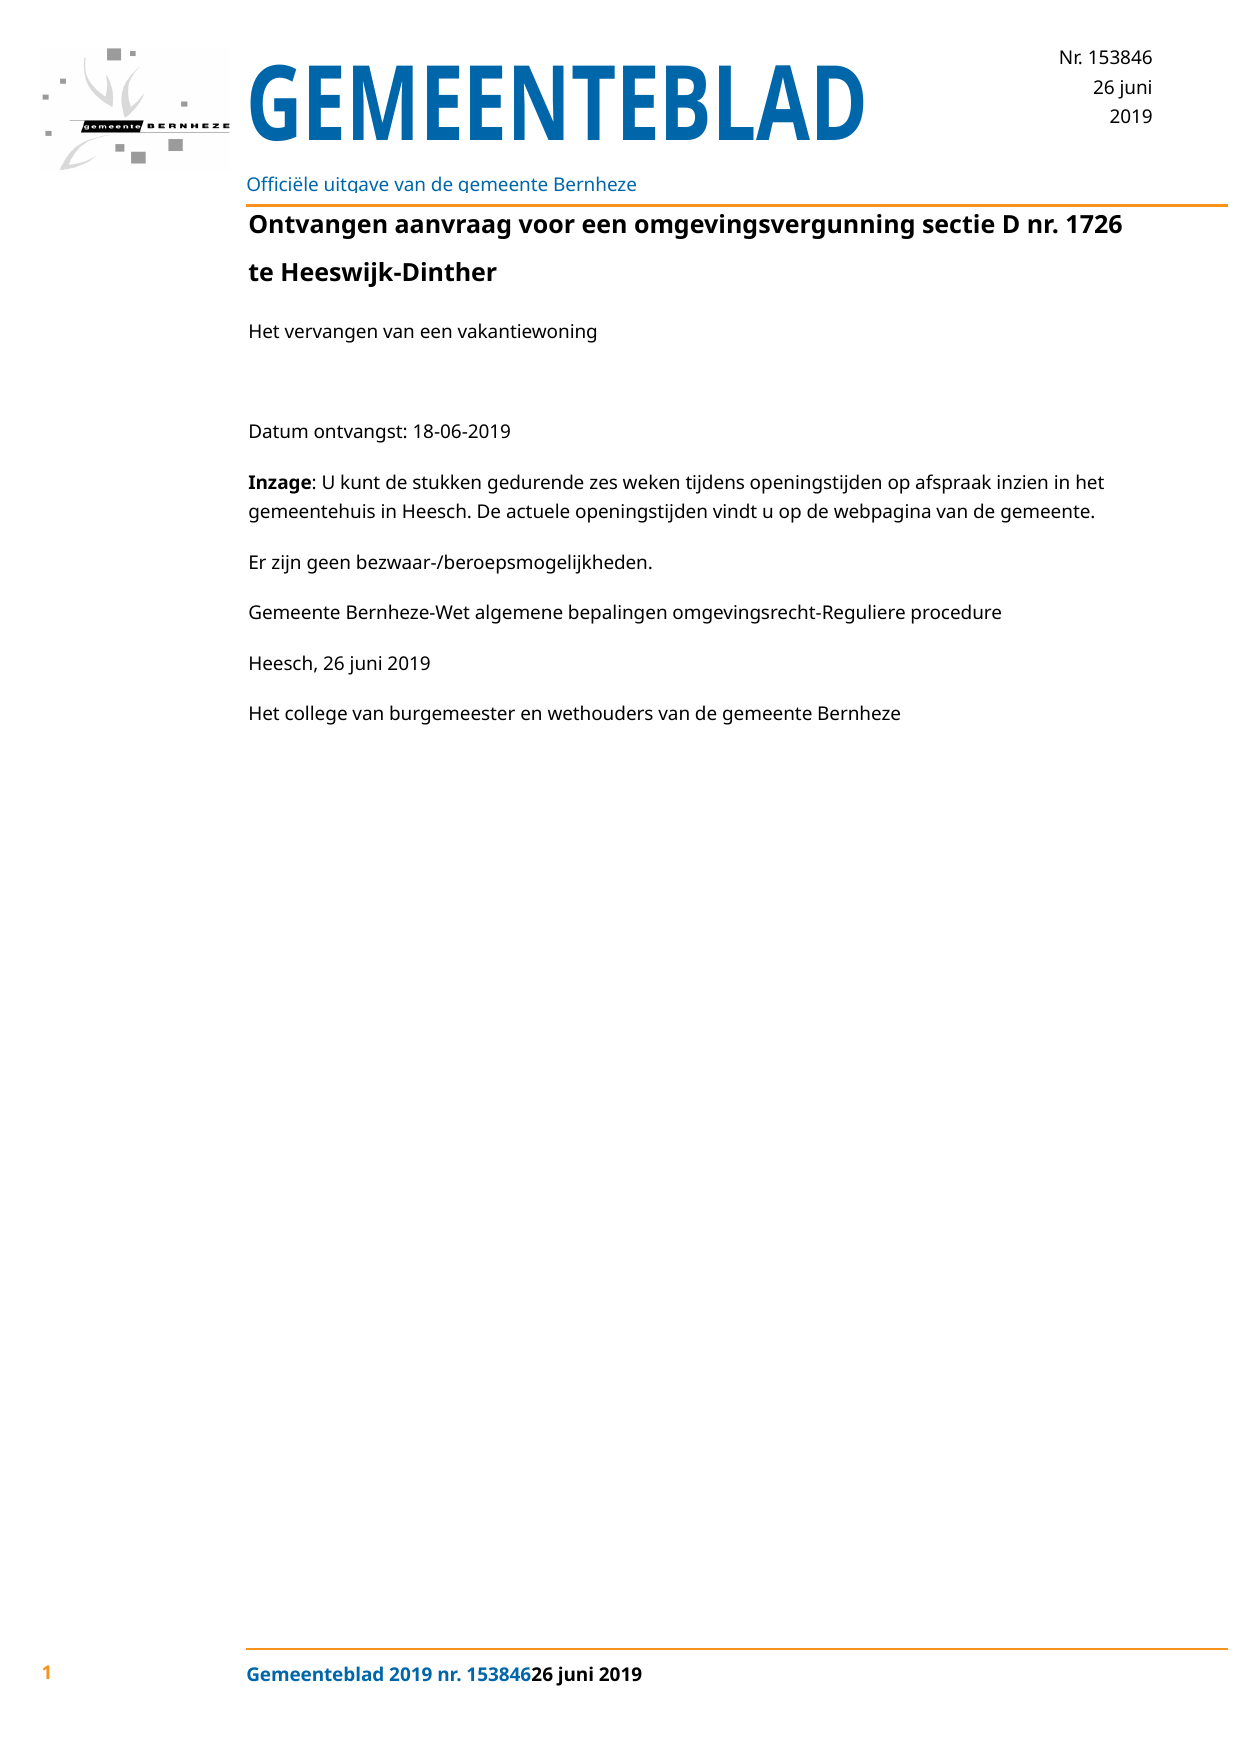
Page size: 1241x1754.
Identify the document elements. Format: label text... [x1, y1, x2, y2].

text Het college van burgemeester en wethouders van de gemeente Bernheze [248, 700, 1152, 726]
text Er zijn geen bezwaar-/beroepsmogelijkheden. [248, 549, 1152, 575]
text Heesch, 26 juni 2019 [248, 650, 1152, 676]
text Het vervangen van een vakantiewoning [248, 318, 1152, 344]
text Ontvangen aanvraag voor een omgevingsvergunning sectie D nr. 1726 te Heeswijk-Dinther [248, 207, 1152, 288]
picture [41, 47, 231, 172]
text Datum ontvangst: 18-06-2019 [248, 419, 1152, 444]
text Inzage: U kunt de stukken gedurende zes weken tijdens openingstijden op afspraak inzien in het gemeentehuis in Heesch. De actuele openingstijden vindt u op de webpagina van de gemeente. [248, 469, 1152, 524]
text Gemeente Bernheze-Wet algemene bepalingen omgevingsrecht-Reguliere procedure [248, 599, 1152, 625]
